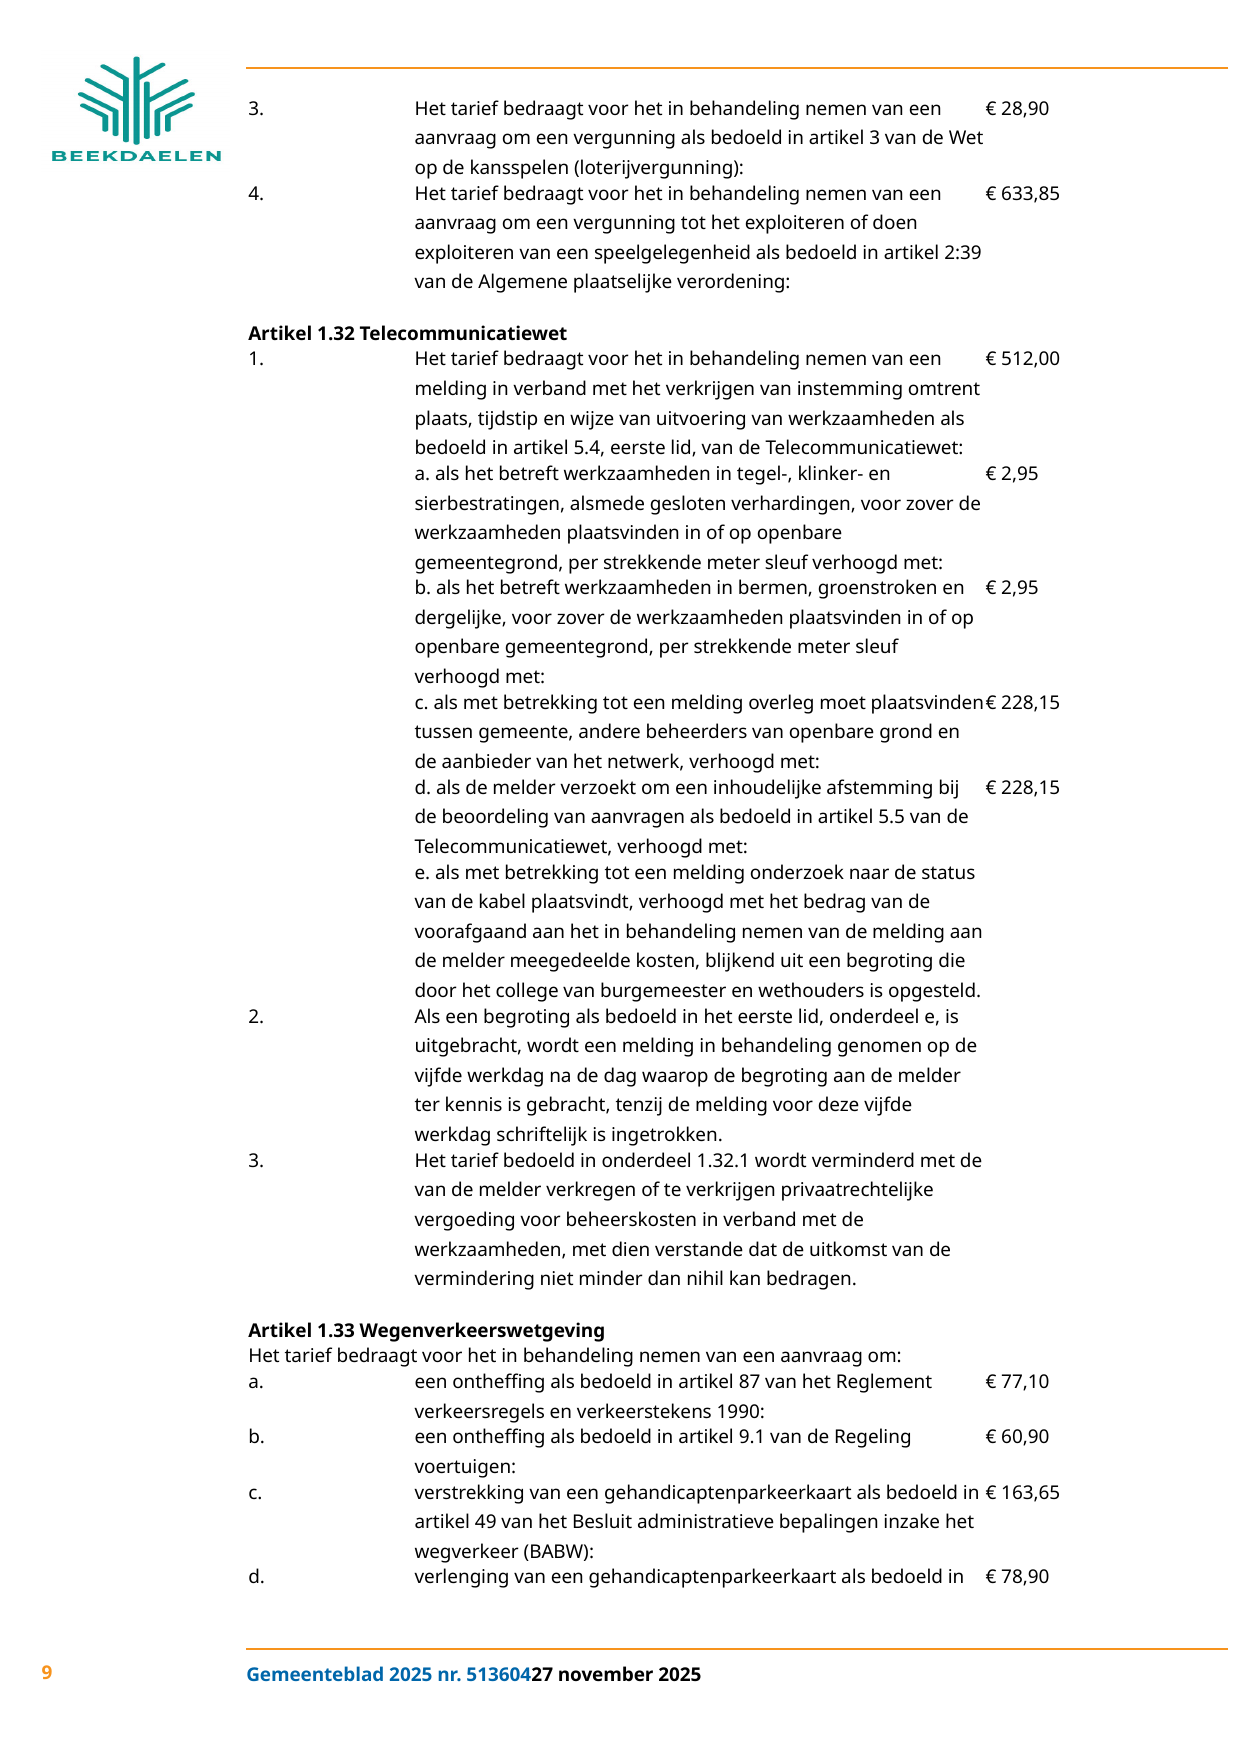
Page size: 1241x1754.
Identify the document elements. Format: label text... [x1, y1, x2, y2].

table_cell 1. [248, 346, 414, 460]
table_cell Artikel 1.33 Wegenverkeerswetgeving [248, 1317, 985, 1342]
table_cell [985, 320, 1152, 346]
table_cell d. [248, 1564, 414, 1589]
table_cell d. als de melder verzoekt om een inhoudelijke afstemming bij de beoordeling van aanvragen als bedoeld in artikel 5.5 van de Telecommunicatiewet, verhoogd met: [414, 774, 985, 859]
table_cell c. als met betrekking tot een melding overleg moet plaatsvinden tussen gemeente, andere beheerders van openbare grond en de aanbieder van het netwerk, verhoogd met: [414, 689, 985, 774]
table_cell € 228,15 [985, 774, 1152, 859]
table_cell € 2,95 [985, 575, 1152, 689]
table_cell [248, 689, 414, 774]
table_cell c. [248, 1479, 414, 1564]
table_cell a. [248, 1368, 414, 1423]
table_cell € 163,65 [985, 1479, 1152, 1564]
table_cell Artikel 1.32 Telecommunicatiewet [248, 320, 985, 346]
table_cell € 512,00 [985, 346, 1152, 460]
table_cell € 78,90 [985, 1564, 1152, 1589]
table_cell b. [248, 1424, 414, 1479]
table_cell 3. [248, 95, 414, 180]
table_cell 2. [248, 1003, 414, 1147]
table_cell verlenging van een gehandicaptenparkeerkaart als bedoeld in [414, 1564, 985, 1589]
table_cell [985, 1147, 1152, 1291]
table_cell b. als het betreft werkzaamheden in bermen, groenstroken en dergelijke, voor zover de werkzaamheden plaatsvinden in of op openbare gemeentegrond, per strekkende meter sleuf verhoogd met: [414, 575, 985, 689]
table_cell € 60,90 [985, 1424, 1152, 1479]
table_cell verstrekking van een gehandicaptenparkeerkaart als bedoeld in artikel 49 van het Besluit administratieve bepalingen inzake het wegverkeer (BABW): [414, 1479, 985, 1564]
table_cell Het tarief bedraagt voor het in behandeling nemen van een aanvraag om: [248, 1343, 985, 1368]
table_cell e. als met betrekking tot een melding onderzoek naar de status van de kabel plaatsvindt, verhoogd met het bedrag van de voorafgaand aan het in behandeling nemen van de melding aan de melder meegedeelde kosten, blijkend uit een begroting die door het college van burgemeester en wethouders is opgesteld. [414, 859, 985, 1003]
table_cell Het tarief bedraagt voor het in behandeling nemen van een aanvraag om een vergunning als bedoeld in artikel 3 van de Wet op de kansspelen (loterijvergunning): [414, 95, 985, 180]
table_cell € 28,90 [985, 95, 1152, 180]
table_cell [248, 575, 414, 689]
picture [41, 47, 231, 172]
table_cell [985, 859, 1152, 1003]
table_cell 3. [248, 1147, 414, 1291]
table_cell Het tarief bedoeld in onderdeel 1.32.1 wordt verminderd met de van de melder verkregen of te verkrijgen privaatrechtelijke vergoeding voor beheerskosten in verband met de werkzaamheden, met dien verstande dat de uitkomst van de vermindering niet minder dan nihil kan bedragen. [414, 1147, 985, 1291]
table_cell € 228,15 [985, 689, 1152, 774]
table_cell € 77,10 [985, 1368, 1152, 1423]
table_cell [985, 1317, 1152, 1342]
table_cell [248, 460, 414, 574]
table_cell a. als het betreft werkzaamheden in tegel-, klinker- en sierbestratingen, alsmede gesloten verhardingen, voor zover de werkzaamheden plaatsvinden in of op openbare gemeentegrond, per strekkende meter sleuf verhoogd met: [414, 460, 985, 574]
table_cell Als een begroting als bedoeld in het eerste lid, onderdeel e, is uitgebracht, wordt een melding in behandeling genomen op de vijfde werkdag na de dag waarop de begroting aan de melder ter kennis is gebracht, tenzij de melding voor deze vijfde werkdag schriftelijk is ingetrokken. [414, 1003, 985, 1147]
table_cell [248, 294, 1152, 320]
table_cell Het tarief bedraagt voor het in behandeling nemen van een melding in verband met het verkrijgen van instemming omtrent plaats, tijdstip en wijze van uitvoering van werkzaamheden als bedoeld in artikel 5.4, eerste lid, van de Telecommunicatiewet: [414, 346, 985, 460]
table_cell € 633,85 [985, 180, 1152, 294]
table_cell Het tarief bedraagt voor het in behandeling nemen van een aanvraag om een vergunning tot het exploiteren of doen exploiteren van een speelgelegenheid als bedoeld in artikel 2:39 van de Algemene plaatselijke verordening: [414, 180, 985, 294]
table_cell € 2,95 [985, 460, 1152, 574]
table_cell 4. [248, 180, 414, 294]
table_cell [985, 1003, 1152, 1147]
table_cell [248, 774, 414, 859]
table_cell een ontheffing als bedoeld in artikel 87 van het Reglement verkeersregels en verkeerstekens 1990: [414, 1368, 985, 1423]
table_cell [248, 859, 414, 1003]
table_cell een ontheffing als bedoeld in artikel 9.1 van de Regeling voertuigen: [414, 1424, 985, 1479]
table_cell [985, 1343, 1152, 1368]
table_cell [248, 1291, 1152, 1317]
